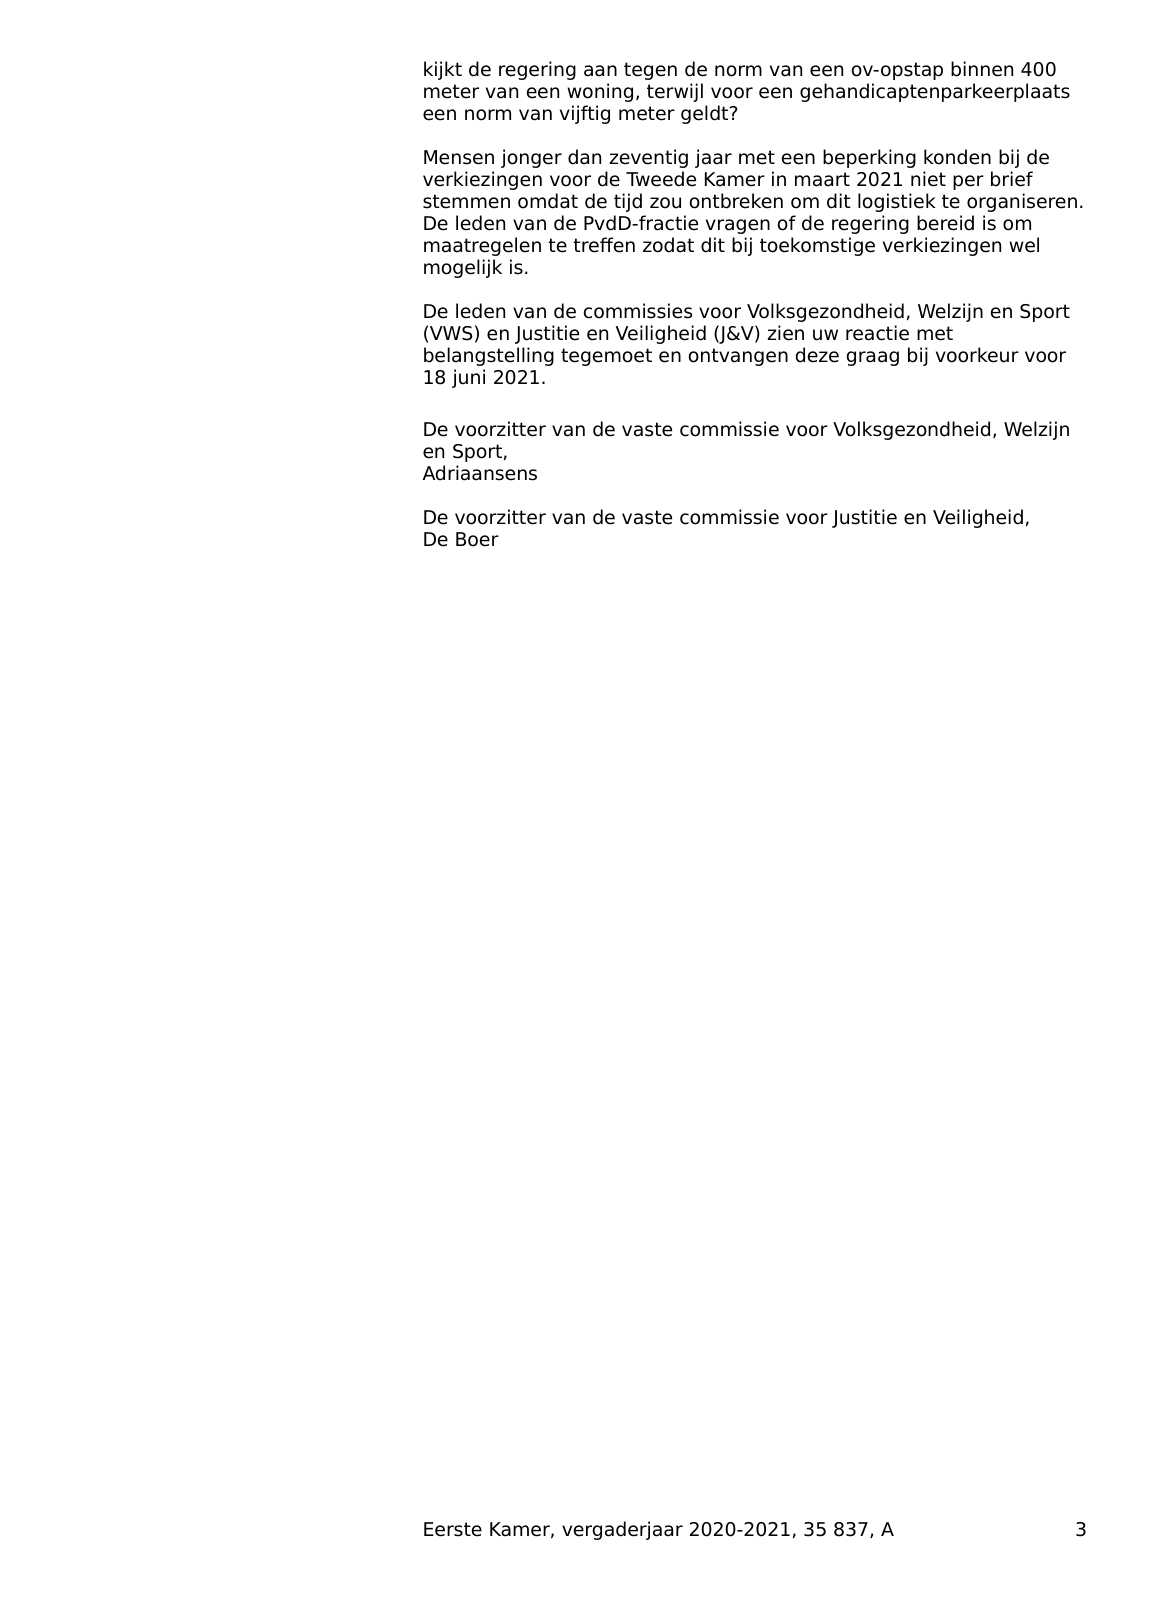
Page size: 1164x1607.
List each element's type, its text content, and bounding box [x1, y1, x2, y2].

text De voorzitter van de vaste commissie voor Justitie en Veiligheid, De Boer [422, 507, 1087, 551]
text Mensen jonger dan zeventig jaar met een beperking konden bij de verkiezingen voor de Tweede Kamer in maart 2021 niet per brief stemmen omdat de tijd zou ontbreken om dit logistiek te organiseren. De leden van de PvdD-fractie vragen of de regering bereid is om maatregelen te treffen zodat dit bij toekomstige verkiezingen wel mogelijk is. [422, 147, 1087, 279]
text De leden van de commissies voor Volksgezondheid, Welzijn en Sport (VWS) en Justitie en Veiligheid (J&V) zien uw reactie met belangstelling tegemoet en ontvangen deze graag bij voorkeur voor 18 juni 2021. [422, 301, 1087, 389]
text De voorzitter van de vaste commissie voor Volksgezondheid, Welzijn en Sport, Adriaansens [422, 419, 1087, 485]
text kijkt de regering aan tegen de norm van een ov-opstap binnen 400 meter van een woning, terwijl voor een gehandicaptenparkeerplaats een norm van vijftig meter geldt? [422, 59, 1087, 125]
